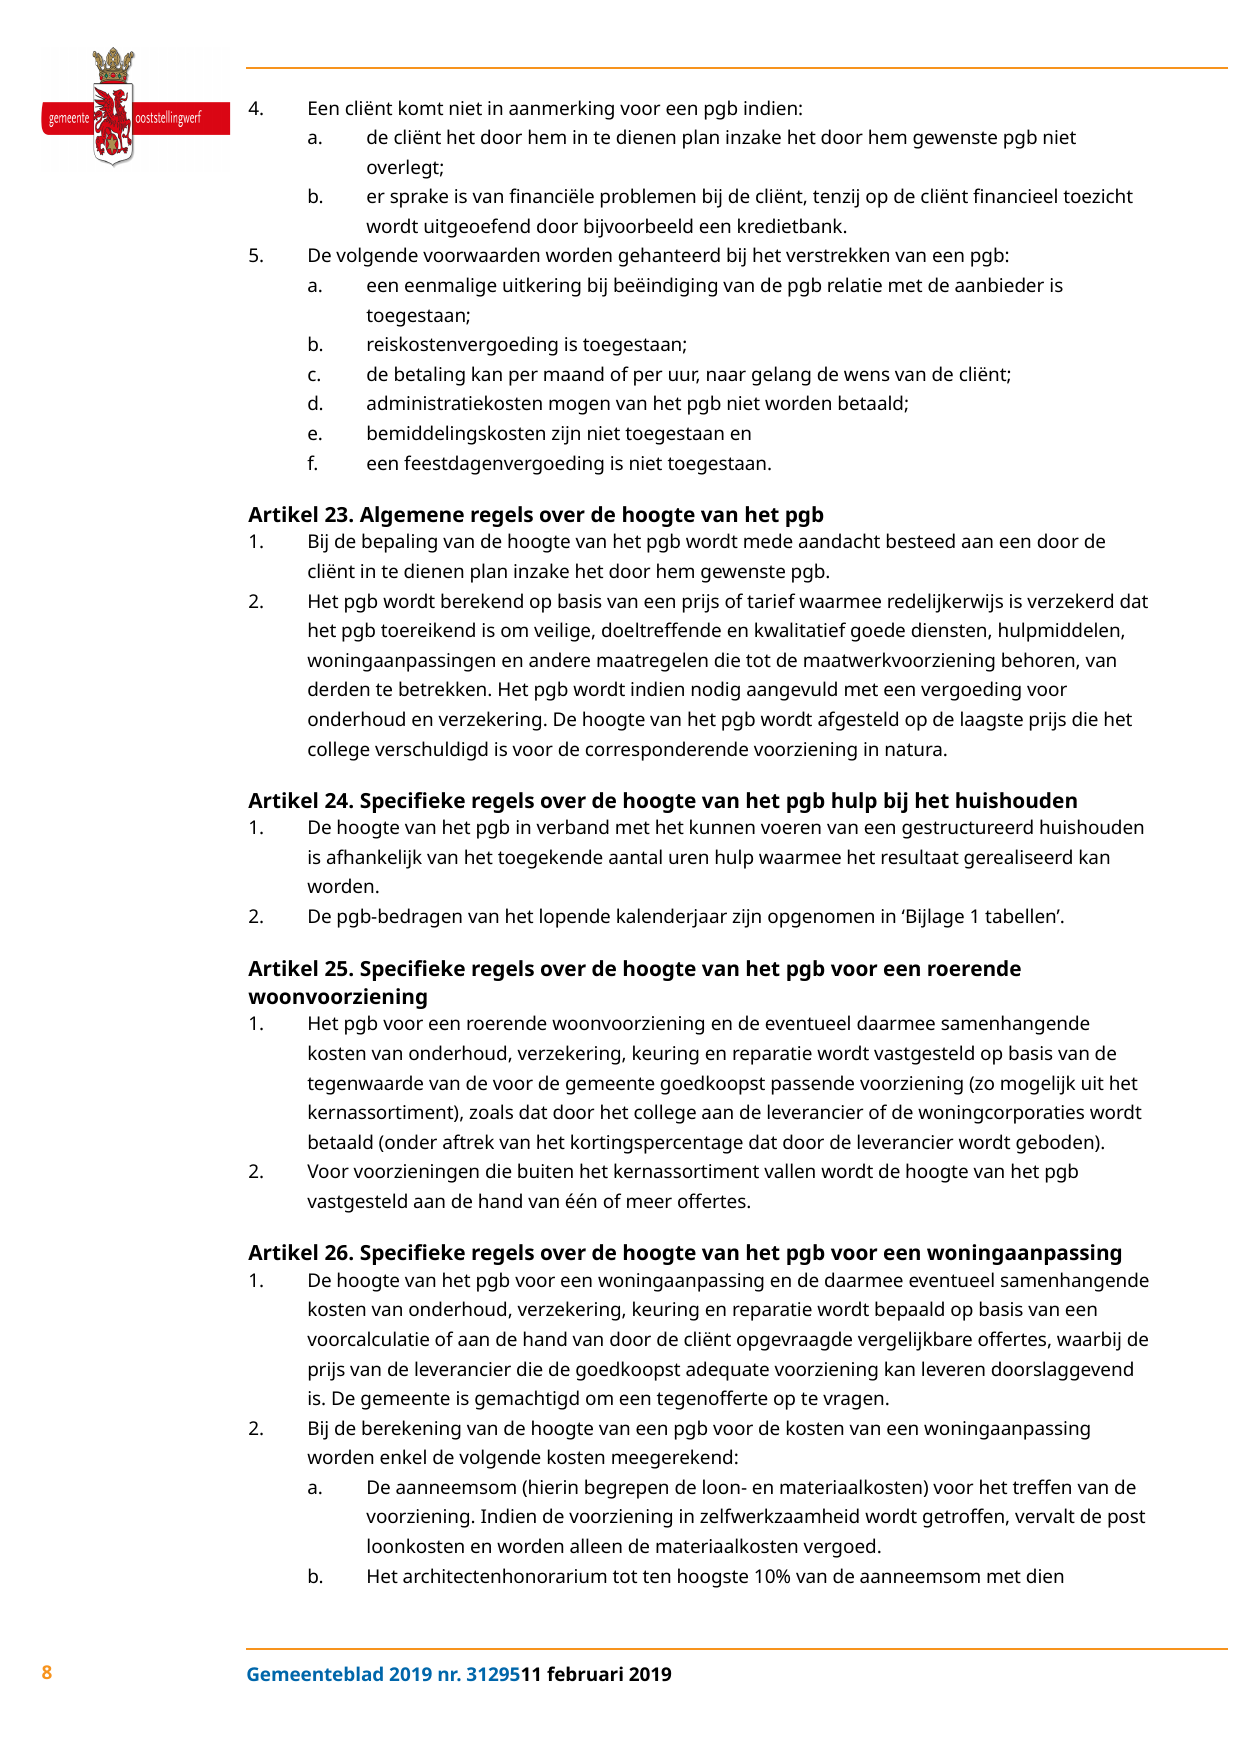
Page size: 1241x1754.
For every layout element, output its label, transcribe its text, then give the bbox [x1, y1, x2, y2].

list De pgb-bedragen van het lopende kalenderjaar zijn opgenomen in ‘Bijlage 1 tabellen’. [248, 903, 1152, 929]
text Artikel 25. Specifieke regels over de hoogte van het pgb voor een roerende woonvoorziening [248, 954, 1152, 1011]
list reiskostenvergoeding is toegestaan; [307, 331, 1152, 357]
list Bij de berekening van de hoogte van een pgb voor de kosten van een woningaanpassing worden enkel de volgende kosten meegerekend: [248, 1415, 1152, 1470]
picture [41, 47, 231, 172]
list een feestdagenvergoeding is niet toegestaan. [307, 450, 1152, 476]
list de betaling kan per maand of per uur, naar gelang de wens van de cliënt; [307, 361, 1152, 387]
text Artikel 24. Specifieke regels over de hoogte van het pgb hulp bij het huishouden [248, 786, 1152, 814]
list bemiddelingskosten zijn niet toegestaan en [307, 420, 1152, 446]
list Een cliënt komt niet in aanmerking voor een pgb indien: [248, 95, 1152, 121]
list Het pgb voor een roerende woonvoorziening en de eventueel daarmee samenhangende kosten van onderhoud, verzekering, keuring en reparatie wordt vastgesteld op basis van de tegenwaarde van de voor de gemeente goedkoopst passende voorziening (zo mogelijk uit het kernassortiment), zoals dat door het college aan de leverancier of de woningcorporaties wordt betaald (onder aftrek van het kortingspercentage dat door de leverancier wordt geboden). [248, 1011, 1152, 1155]
list de cliënt het door hem in te dienen plan inzake het door hem gewenste pgb niet overlegt; [307, 124, 1152, 180]
list Voor voorzieningen die buiten het kernassortiment vallen wordt de hoogte van het pgb vastgesteld aan de hand van één of meer offertes. [248, 1158, 1152, 1214]
list administratiekosten mogen van het pgb niet worden betaald; [307, 391, 1152, 416]
text Artikel 26. Specifieke regels over de hoogte van het pgb voor een woningaanpassing [248, 1238, 1152, 1267]
list De hoogte van het pgb in verband met het kunnen voeren van een gestructureerd huishouden is afhankelijk van het toegekende aantal uren hulp waarmee het resultaat gerealiseerd kan worden. [248, 814, 1152, 899]
list Bij de bepaling van de hoogte van het pgb wordt mede aandacht besteed aan een door de cliënt in te dienen plan inzake het door hem gewenste pgb. [248, 529, 1152, 584]
list De hoogte van het pgb voor een woningaanpassing en de daarmee eventueel samenhangende kosten van onderhoud, verzekering, keuring en reparatie wordt bepaald op basis van een voorcalculatie of aan de hand van door de cliënt opgevraagde vergelijkbare offertes, waarbij de prijs van de leverancier die de goedkoopst adequate voorziening kan leveren doorslaggevend is. De gemeente is gemachtigd om een tegenofferte op te vragen. [248, 1267, 1152, 1411]
text Artikel 23. Algemene regels over de hoogte van het pgb [248, 500, 1152, 529]
list Het pgb wordt berekend op basis van een prijs of tarief waarmee redelijkerwijs is verzekerd dat het pgb toereikend is om veilige, doeltreffende en kwalitatief goede diensten, hulpmiddelen, woningaanpassingen en andere maatregelen die tot de maatwerkvoorziening behoren, van derden te betrekken. Het pgb wordt indien nodig aangevuld met een vergoeding voor onderhoud en verzekering. De hoogte van het pgb wordt afgesteld op de laagste prijs die het college verschuldigd is voor de corresponderende voorziening in natura. [248, 588, 1152, 761]
list De volgende voorwaarden worden gehanteerd bij het verstrekken van een pgb: [248, 243, 1152, 268]
list er sprake is van financiële problemen bij de cliënt, tenzij op de cliënt financieel toezicht wordt uitgeoefend door bijvoorbeeld een kredietbank. [307, 183, 1152, 239]
list De aanneemsom (hierin begrepen de loon- en materiaalkosten) voor het treffen van de voorziening. Indien de voorziening in zelfwerkzaamheid wordt getroffen, vervalt de post loonkosten en worden alleen de materiaalkosten vergoed. [307, 1474, 1152, 1559]
list een eenmalige uitkering bij beëindiging van de pgb relatie met de aanbieder is toegestaan; [307, 272, 1152, 328]
list Het architectenhonorarium tot ten hoogste 10% van de aanneemsom met dien [307, 1563, 1152, 1588]
